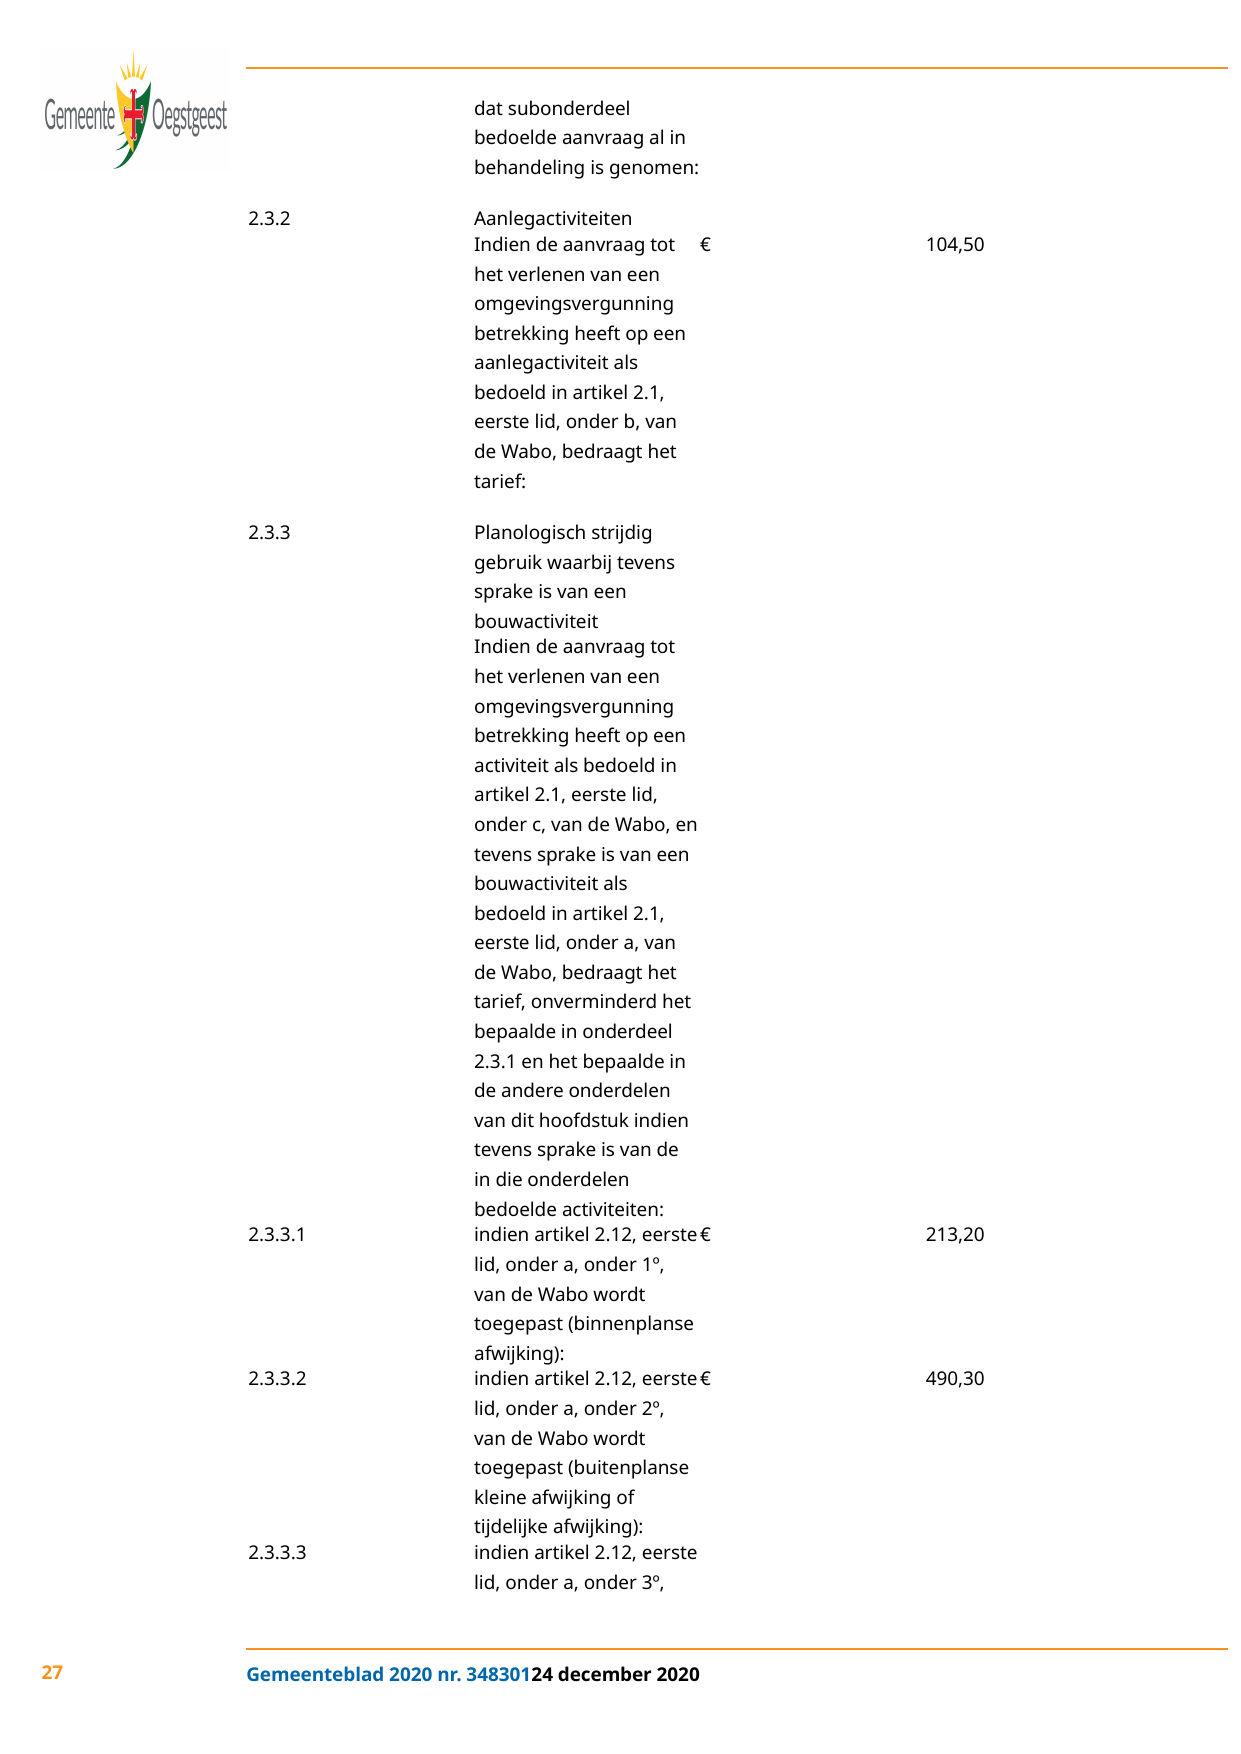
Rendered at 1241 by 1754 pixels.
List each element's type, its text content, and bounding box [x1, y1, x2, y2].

table_cell [926, 634, 1152, 1222]
table_cell 2.3.3.3 [248, 1539, 474, 1594]
table_cell 2.3.3.2 [248, 1366, 474, 1539]
table_cell 2.3.3 [248, 519, 474, 634]
table_cell 104,50 [926, 231, 1152, 493]
table_cell [248, 231, 474, 493]
table_cell [926, 95, 1152, 180]
table_cell [926, 180, 1152, 205]
table_cell indien artikel 2.12, eerste lid, onder a, onder 3º, [474, 1539, 700, 1594]
table_cell [248, 95, 474, 180]
table_cell € [700, 231, 926, 493]
table_cell [248, 494, 474, 519]
table_cell [926, 519, 1152, 634]
table_cell Indien de aanvraag tot het verlenen van een omgevingsvergunning betrekking heeft op een activiteit als bedoeld in artikel 2.1, eerste lid, onder c, van de Wabo, en tevens sprake is van een bouwactiviteit als bedoeld in artikel 2.1, eerste lid, onder a, van de Wabo, bedraagt het tarief, onverminderd het bepaalde in onderdeel 2.3.1 en het bepaalde in de andere onderdelen van dit hoofdstuk indien tevens sprake is van de in die onderdelen bedoelde activiteiten: [474, 634, 700, 1222]
table_cell [700, 95, 926, 180]
table_cell [700, 180, 926, 205]
table_cell [926, 205, 1152, 231]
table_cell [700, 519, 926, 634]
table_cell [474, 494, 700, 519]
table_cell dat subonderdeel bedoelde aanvraag al in behandeling is genomen: [474, 95, 700, 180]
table_cell indien artikel 2.12, eerste lid, onder a, onder 1º, van de Wabo wordt toegepast (binnenplanse afwijking): [474, 1222, 700, 1366]
table_cell 490,30 [926, 1366, 1152, 1539]
table_cell Planologisch strijdig gebruik waarbij tevens sprake is van een bouwactiviteit [474, 519, 700, 634]
table_cell [926, 494, 1152, 519]
table_cell [248, 634, 474, 1222]
table_cell [926, 1539, 1152, 1594]
table_cell 213,20 [926, 1222, 1152, 1366]
table_cell Indien de aanvraag tot het verlenen van een omgevingsvergunning betrekking heeft op een aanlegactiviteit als bedoeld in artikel 2.1, eerste lid, onder b, van de Wabo, bedraagt het tarief: [474, 231, 700, 493]
table_cell [474, 180, 700, 205]
table_cell 2.3.2 [248, 205, 474, 231]
table_cell € [700, 1366, 926, 1539]
table_cell [700, 634, 926, 1222]
table_cell 2.3.3.1 [248, 1222, 474, 1366]
table_cell [700, 1539, 926, 1594]
picture [41, 47, 231, 172]
table_cell [700, 205, 926, 231]
table_cell Aanlegactiviteiten [474, 205, 700, 231]
table_cell [248, 180, 474, 205]
table_cell [700, 494, 926, 519]
table_cell € [700, 1222, 926, 1366]
table_cell indien artikel 2.12, eerste lid, onder a, onder 2º, van de Wabo wordt toegepast (buitenplanse kleine afwijking of tijdelijke afwijking): [474, 1366, 700, 1539]
